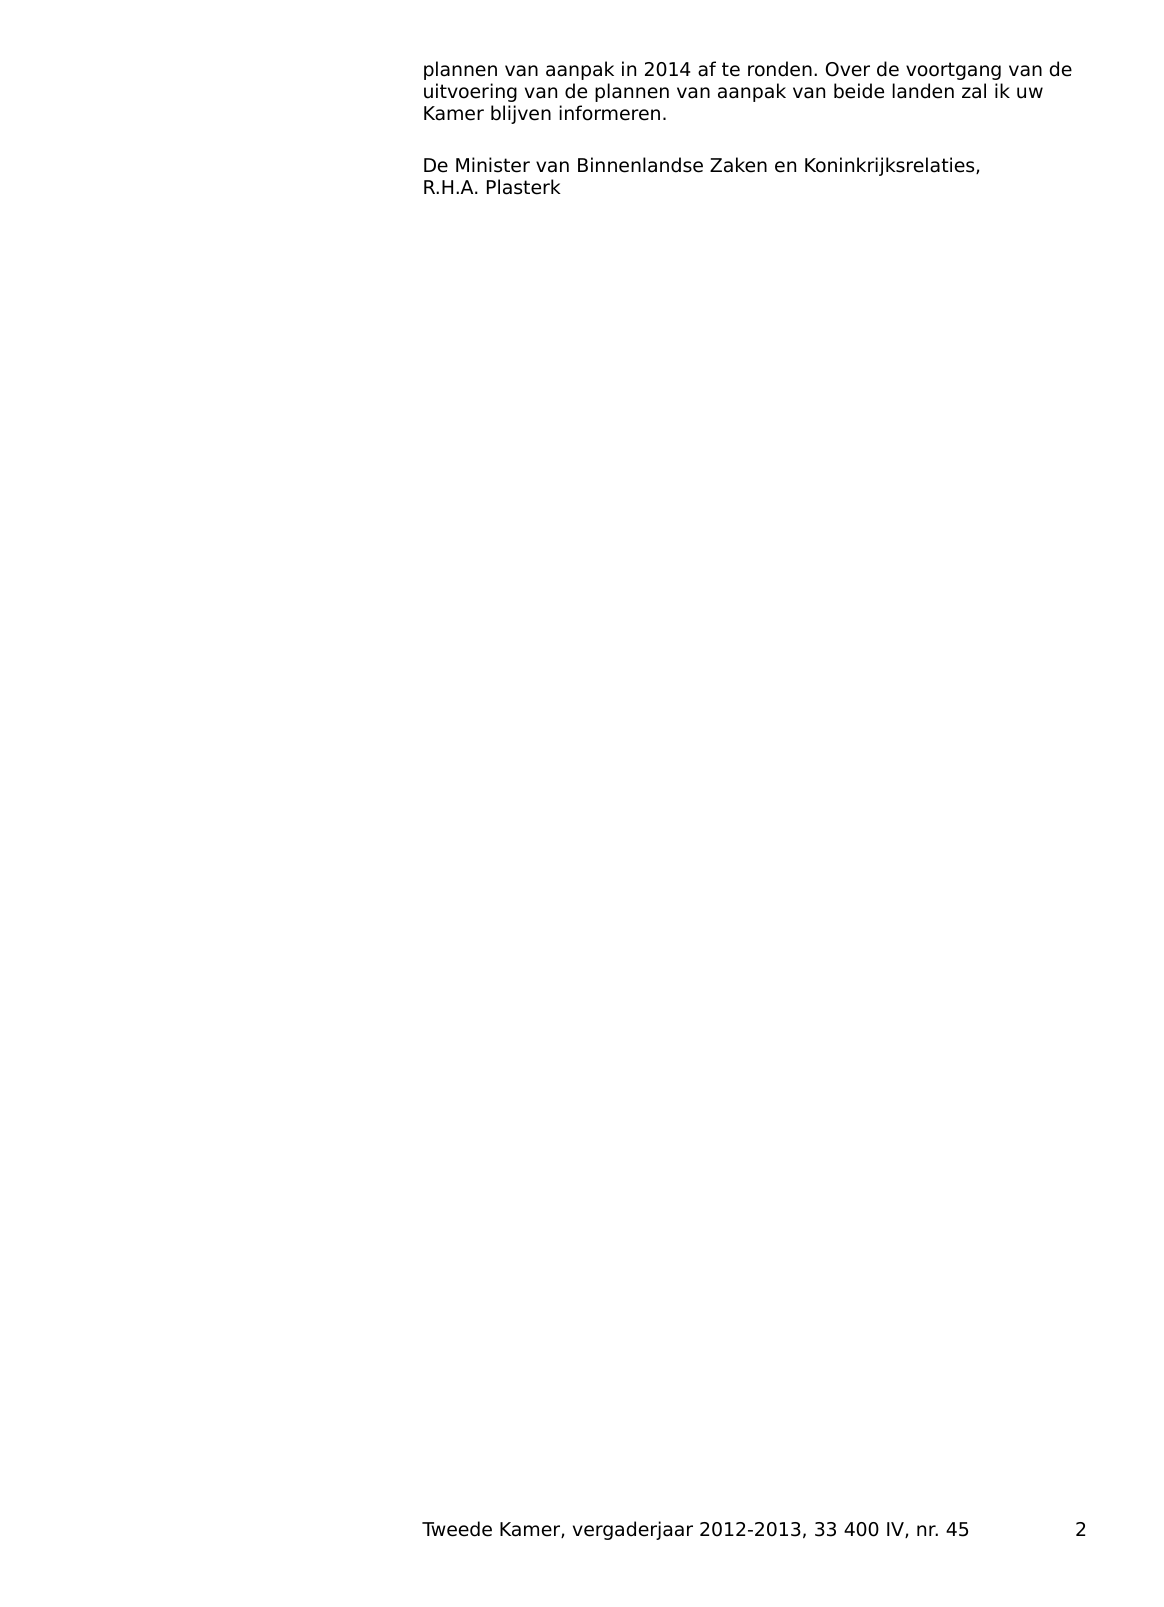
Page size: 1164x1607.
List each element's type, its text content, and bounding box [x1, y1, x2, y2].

text plannen van aanpak in 2014 af te ronden. Over de voortgang van de uitvoering van de plannen van aanpak van beide landen zal ik uw Kamer blijven informeren. [422, 59, 1087, 125]
text De Minister van Binnenlandse Zaken en Koninkrijksrelaties, R.H.A. Plasterk [422, 155, 1087, 199]
